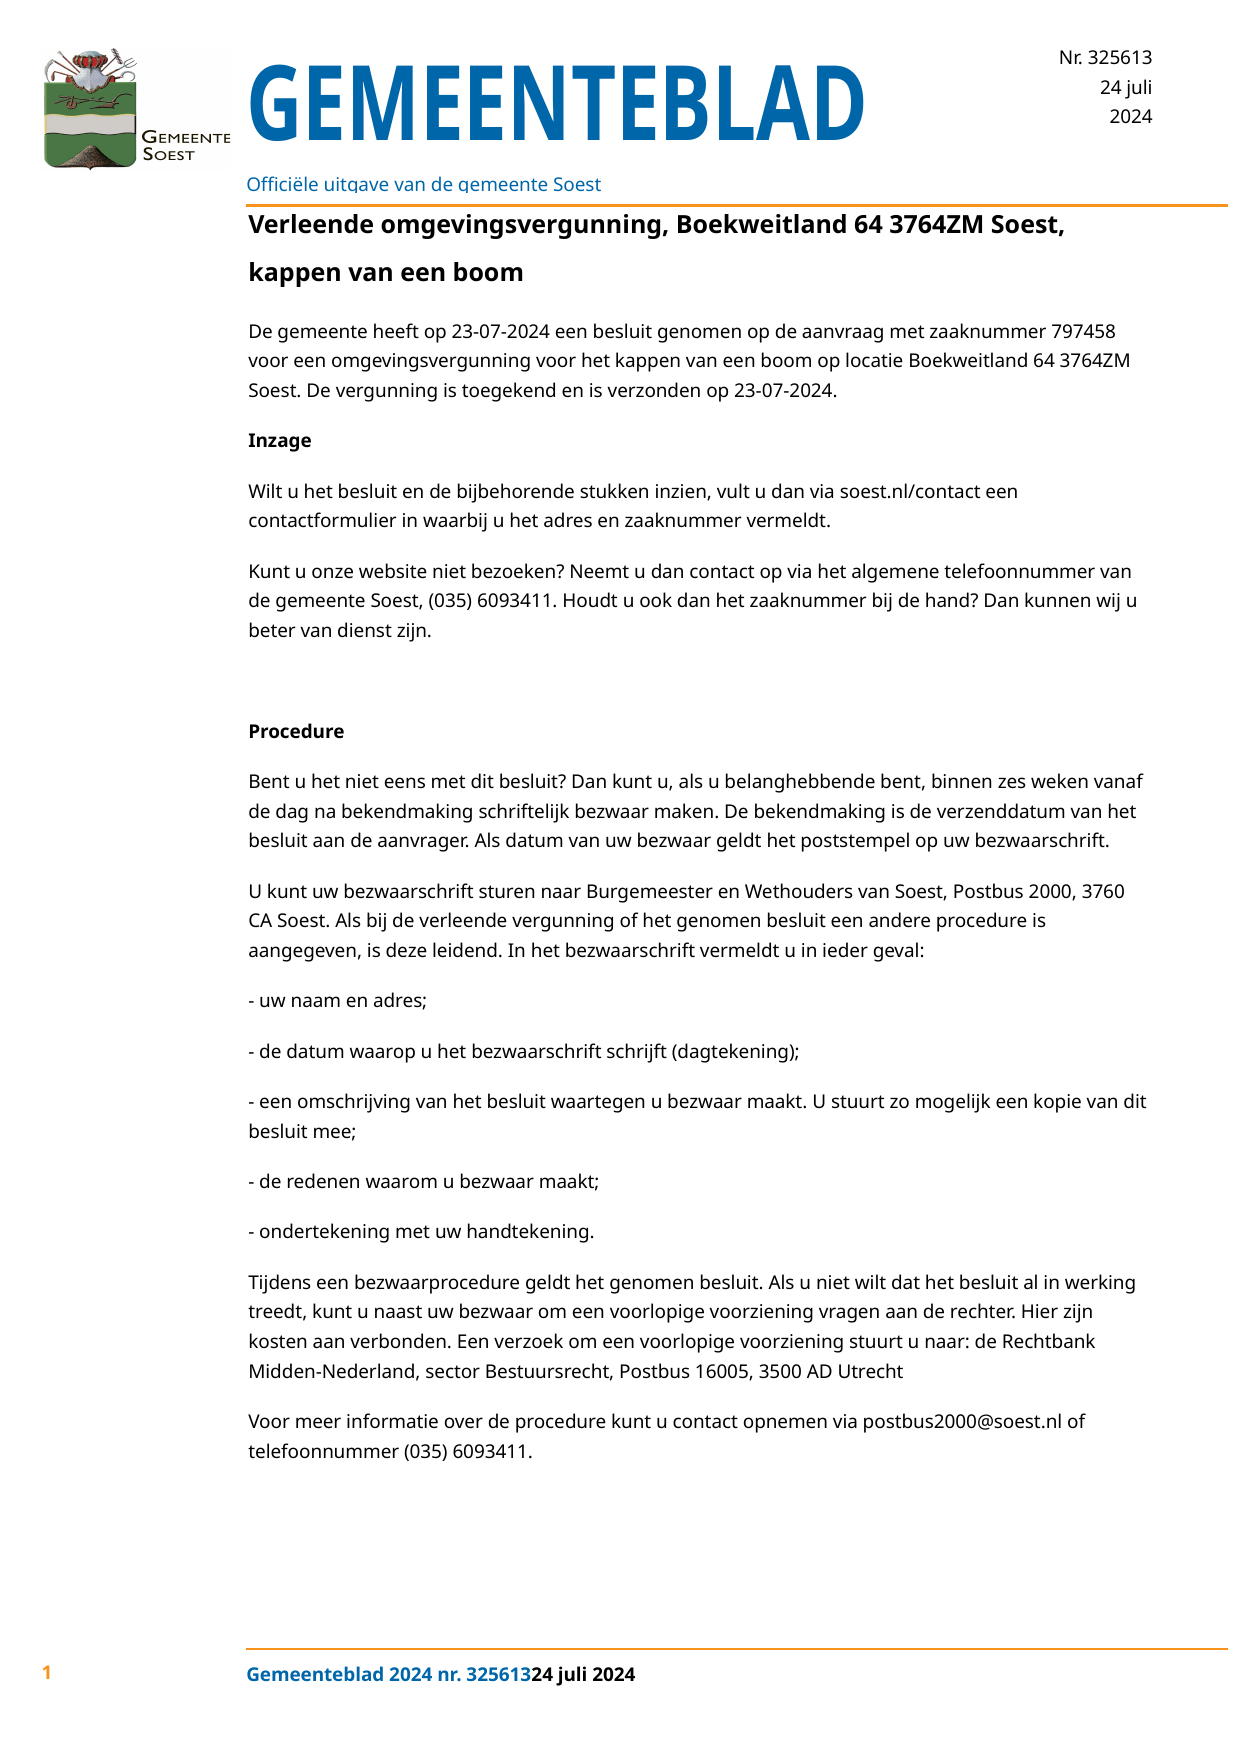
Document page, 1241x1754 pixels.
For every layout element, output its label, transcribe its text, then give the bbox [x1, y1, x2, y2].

text Tijdens een bezwaarprocedure geldt het genomen besluit. Als u niet wilt dat het besluit al in werking treedt, kunt u naast uw bezwaar om een voorlopige voorziening vragen aan de rechter. Hier zijn kosten aan verbonden. Een verzoek om een voorlopige voorziening stuurt u naar: de Rechtbank Midden-Nederland, sector Bestuursrecht, Postbus 16005, 3500 AD Utrecht [248, 1269, 1152, 1384]
text Verleende omgevingsvergunning, Boekweitland 64 3764ZM Soest, kappen van een boom [248, 207, 1152, 288]
text Kunt u onze website niet bezoeken? Neemt u dan contact op via het algemene telefoonnummer van de gemeente Soest, (035) 6093411. Houdt u ook dan het zaaknummer bij de hand? Dan kunnen wij u beter van dienst zijn. [248, 558, 1152, 643]
picture [41, 47, 231, 172]
text - uw naam en adres; [248, 987, 1152, 1013]
text - de datum waarop u het bezwaarschrift schrijft (dagtekening); [248, 1038, 1152, 1064]
text Wilt u het besluit en de bijbehorende stukken inzien, vult u dan via soest.nl/contact een contactformulier in waarbij u het adres en zaaknummer vermeldt. [248, 478, 1152, 533]
text U kunt uw bezwaarschrift sturen naar Burgemeester en Wethouders van Soest, Postbus 2000, 3760 CA Soest. Als bij de verleende vergunning of het genomen besluit een andere procedure is aangegeven, is deze leidend. In het bezwaarschrift vermeldt u in ieder geval: [248, 878, 1152, 963]
text - ondertekening met uw handtekening. [248, 1219, 1152, 1244]
text Voor meer informatie over de procedure kunt u contact opnemen via postbus2000@soest.nl of telefoonnummer (035) 6093411. [248, 1408, 1152, 1464]
text De gemeente heeft op 23-07-2024 een besluit genomen op de aanvraag met zaaknummer 797458 voor een omgevingsvergunning voor het kappen van een boom op locatie Boekweitland 64 3764ZM Soest. De vergunning is toegekend en is verzonden op 23-07-2024. [248, 318, 1152, 403]
text Procedure [248, 718, 1152, 744]
text Inzage [248, 427, 1152, 453]
text - de redenen waarom u bezwaar maakt; [248, 1168, 1152, 1194]
text Bent u het niet eens met dit besluit? Dan kunt u, als u belanghebbende bent, binnen zes weken vanaf de dag na bekendmaking schriftelijk bezwaar maken. De bekendmaking is de verzenddatum van het besluit aan de aanvrager. Als datum van uw bezwaar geldt het poststempel op uw bezwaarschrift. [248, 768, 1152, 853]
text - een omschrijving van het besluit waartegen u bezwaar maakt. U stuurt zo mogelijk een kopie van dit besluit mee; [248, 1088, 1152, 1144]
